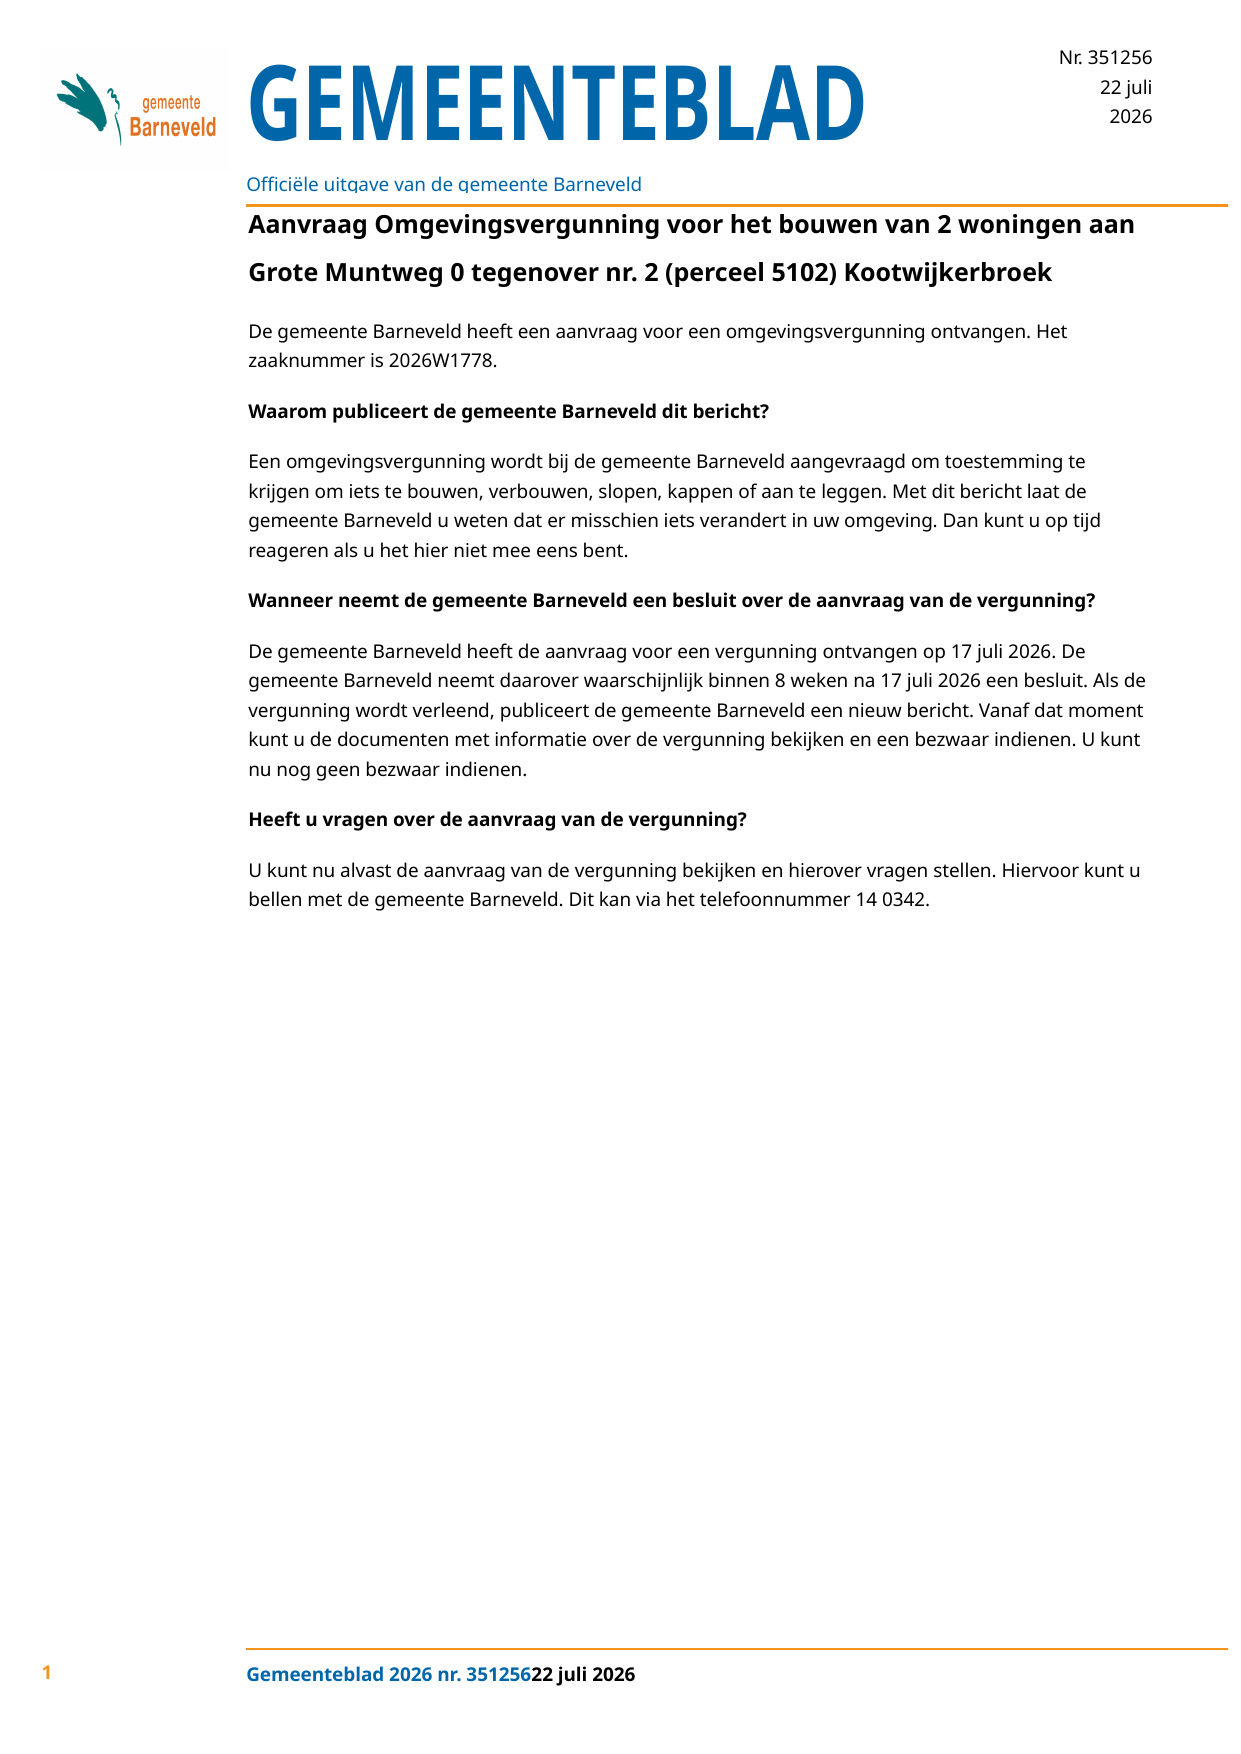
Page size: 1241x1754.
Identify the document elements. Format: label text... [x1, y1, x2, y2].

text De gemeente Barneveld heeft de aanvraag voor een vergunning ontvangen op 17 juli 2026. De gemeente Barneveld neemt daarover waarschijnlijk binnen 8 weken na 17 juli 2026 een besluit. Als de vergunning wordt verleend, publiceert de gemeente Barneveld een nieuw bericht. Vanaf dat moment kunt u de documenten met informatie over de vergunning bekijken en een bezwaar indienen. U kunt nu nog geen bezwaar indienen. [248, 638, 1152, 782]
text Aanvraag Omgevingsvergunning voor het bouwen van 2 woningen aan Grote Muntweg 0 tegenover nr. 2 (perceel 5102) Kootwijkerbroek [248, 207, 1152, 288]
text U kunt nu alvast de aanvraag van de vergunning bekijken en hierover vragen stellen. Hiervoor kunt u bellen met de gemeente Barneveld. Dit kan via het telefoonnummer 14 0342. [248, 857, 1152, 912]
text Wanneer neemt de gemeente Barneveld een besluit over de aanvraag van de vergunning? [248, 587, 1152, 613]
picture [41, 47, 231, 172]
text Een omgevingsvergunning wordt bij de gemeente Barneveld aangevraagd om toestemming te krijgen om iets te bouwen, verbouwen, slopen, kappen of aan te leggen. Met dit bericht laat de gemeente Barneveld u weten dat er misschien iets verandert in uw omgeving. Dan kunt u op tijd reageren als u het hier niet mee eens bent. [248, 448, 1152, 563]
text Waarom publiceert de gemeente Barneveld dit bericht? [248, 398, 1152, 424]
text De gemeente Barneveld heeft een aanvraag voor een omgevingsvergunning ontvangen. Het zaaknummer is 2026W1778. [248, 318, 1152, 373]
text Heeft u vragen over de aanvraag van de vergunning? [248, 807, 1152, 832]
